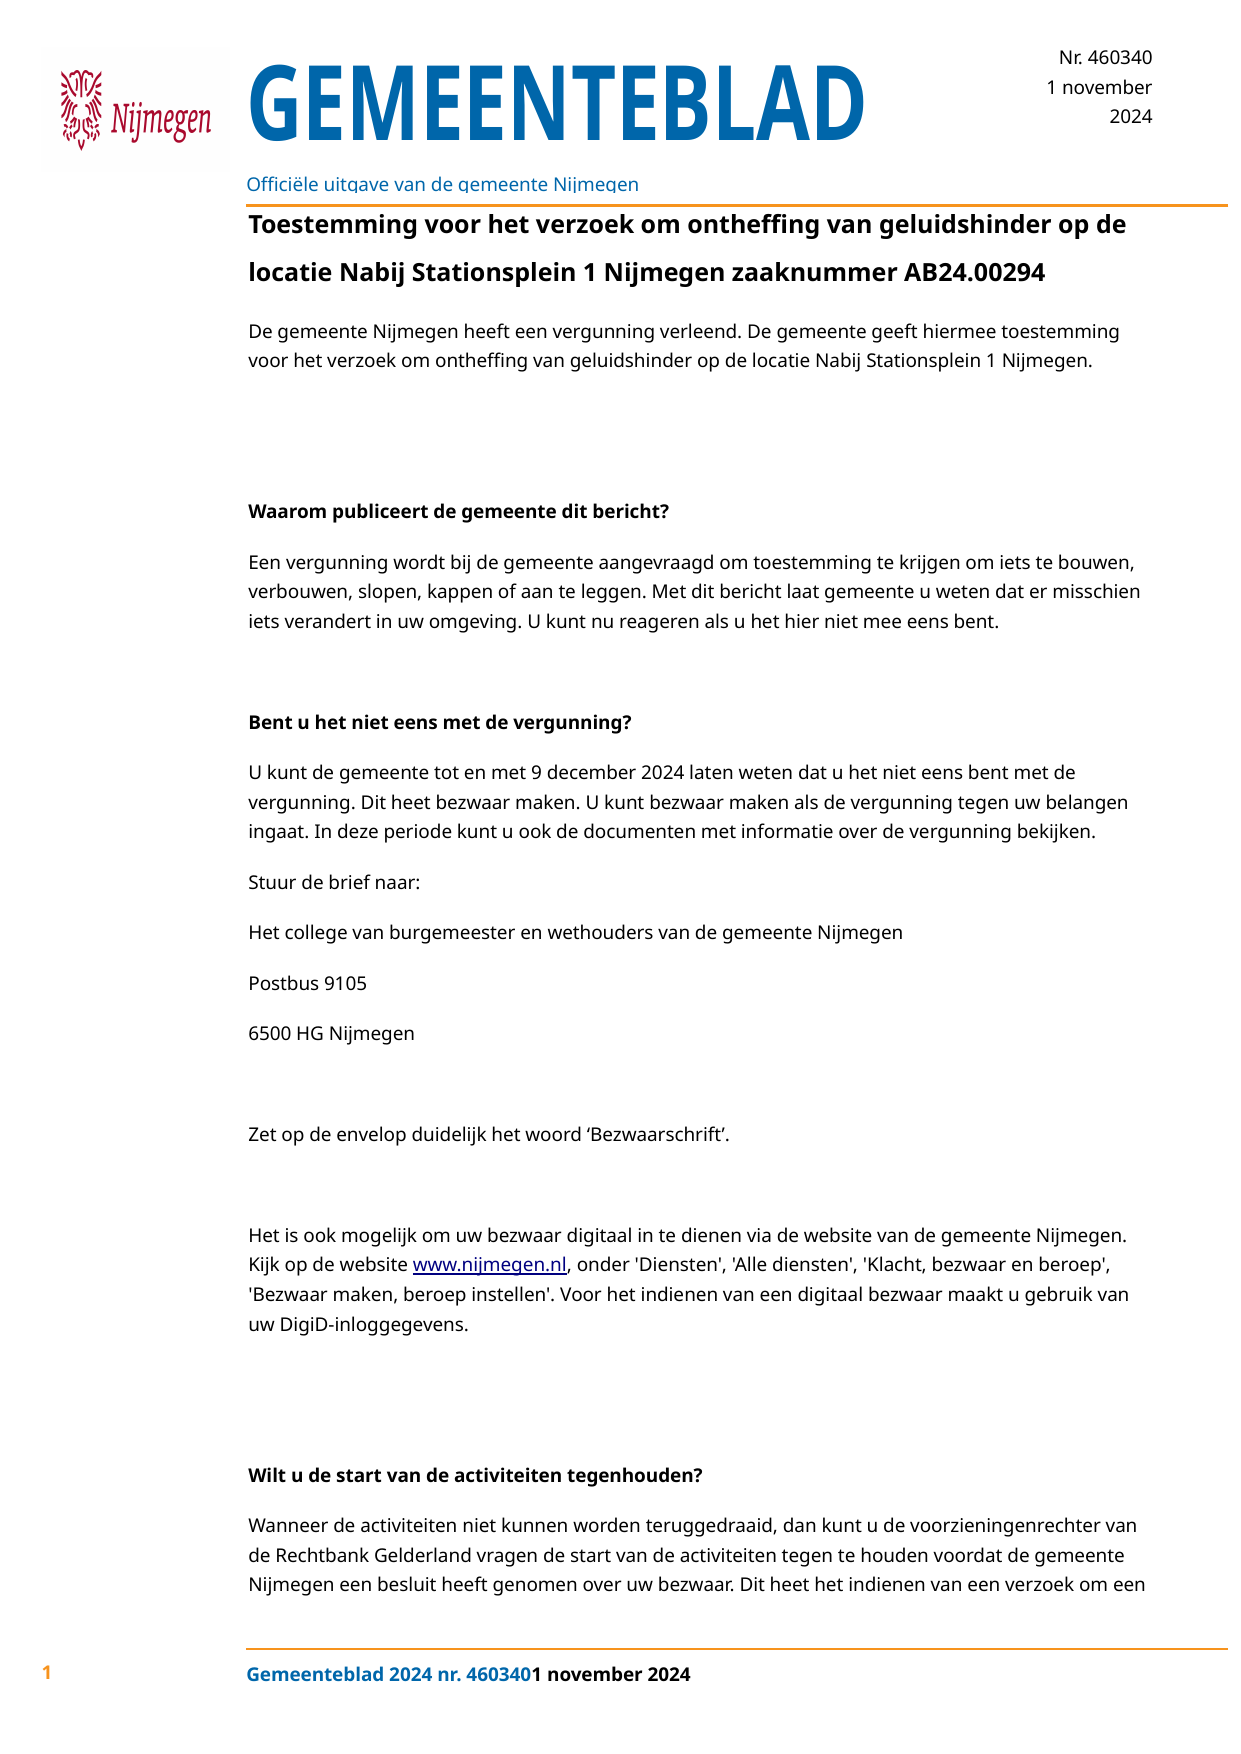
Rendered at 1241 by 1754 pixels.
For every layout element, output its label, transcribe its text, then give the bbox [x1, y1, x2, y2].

text Postbus 9105 [248, 970, 1152, 996]
text Wilt u de start van de activiteiten tegenhouden? [248, 1462, 1152, 1488]
text Bent u het niet eens met de vergunning? [248, 709, 1152, 735]
text 6500 HG Nijmegen [248, 1020, 1152, 1046]
text Het college van burgemeester en wethouders van de gemeente Nijmegen [248, 919, 1152, 945]
text Waarom publiceert de gemeente dit bericht? [248, 499, 1152, 524]
text Zet op de envelop duidelijk het woord ‘Bezwaarschrift’. [248, 1121, 1152, 1147]
picture [41, 47, 231, 172]
text Toestemming voor het verzoek om ontheffing van geluidshinder op de locatie Nabij Stationsplein 1 Nijmegen zaaknummer AB24.00294 [248, 207, 1152, 288]
text Een vergunning wordt bij de gemeente aangevraagd om toestemming te krijgen om iets te bouwen, verbouwen, slopen, kappen of aan te leggen. Met dit bericht laat gemeente u weten dat er misschien iets verandert in uw omgeving. U kunt nu reageren als u het hier niet mee eens bent. [248, 549, 1152, 634]
text Wanneer de activiteiten niet kunnen worden teruggedraaid, dan kunt u de voorzieningenrechter van de Rechtbank Gelderland vragen de start van de activiteiten tegen te houden voordat de gemeente Nijmegen een besluit heeft genomen over uw bezwaar. Dit heet het indienen van een verzoek om een [248, 1512, 1152, 1597]
text Het is ook mogelijk om uw bezwaar digitaal in te dienen via de website van de gemeente Nijmegen. Kijk op de website www.nijmegen.nl, onder 'Diensten', 'Alle diensten', 'Klacht, bezwaar en beroep', 'Bezwaar maken, beroep instellen'. Voor het indienen van een digitaal bezwaar maakt u gebruik van uw DigiD-inloggegevens. [248, 1222, 1152, 1337]
text De gemeente Nijmegen heeft een vergunning verleend. De gemeente geeft hiermee toestemming voor het verzoek om ontheffing van geluidshinder op de locatie Nabij Stationsplein 1 Nijmegen. [248, 318, 1152, 373]
text U kunt de gemeente tot en met 9 december 2024 laten weten dat u het niet eens bent met de vergunning. Dit heet bezwaar maken. U kunt bezwaar maken als de vergunning tegen uw belangen ingaat. In deze periode kunt u ook de documenten met informatie over de vergunning bekijken. [248, 759, 1152, 844]
text Stuur de brief naar: [248, 869, 1152, 895]
